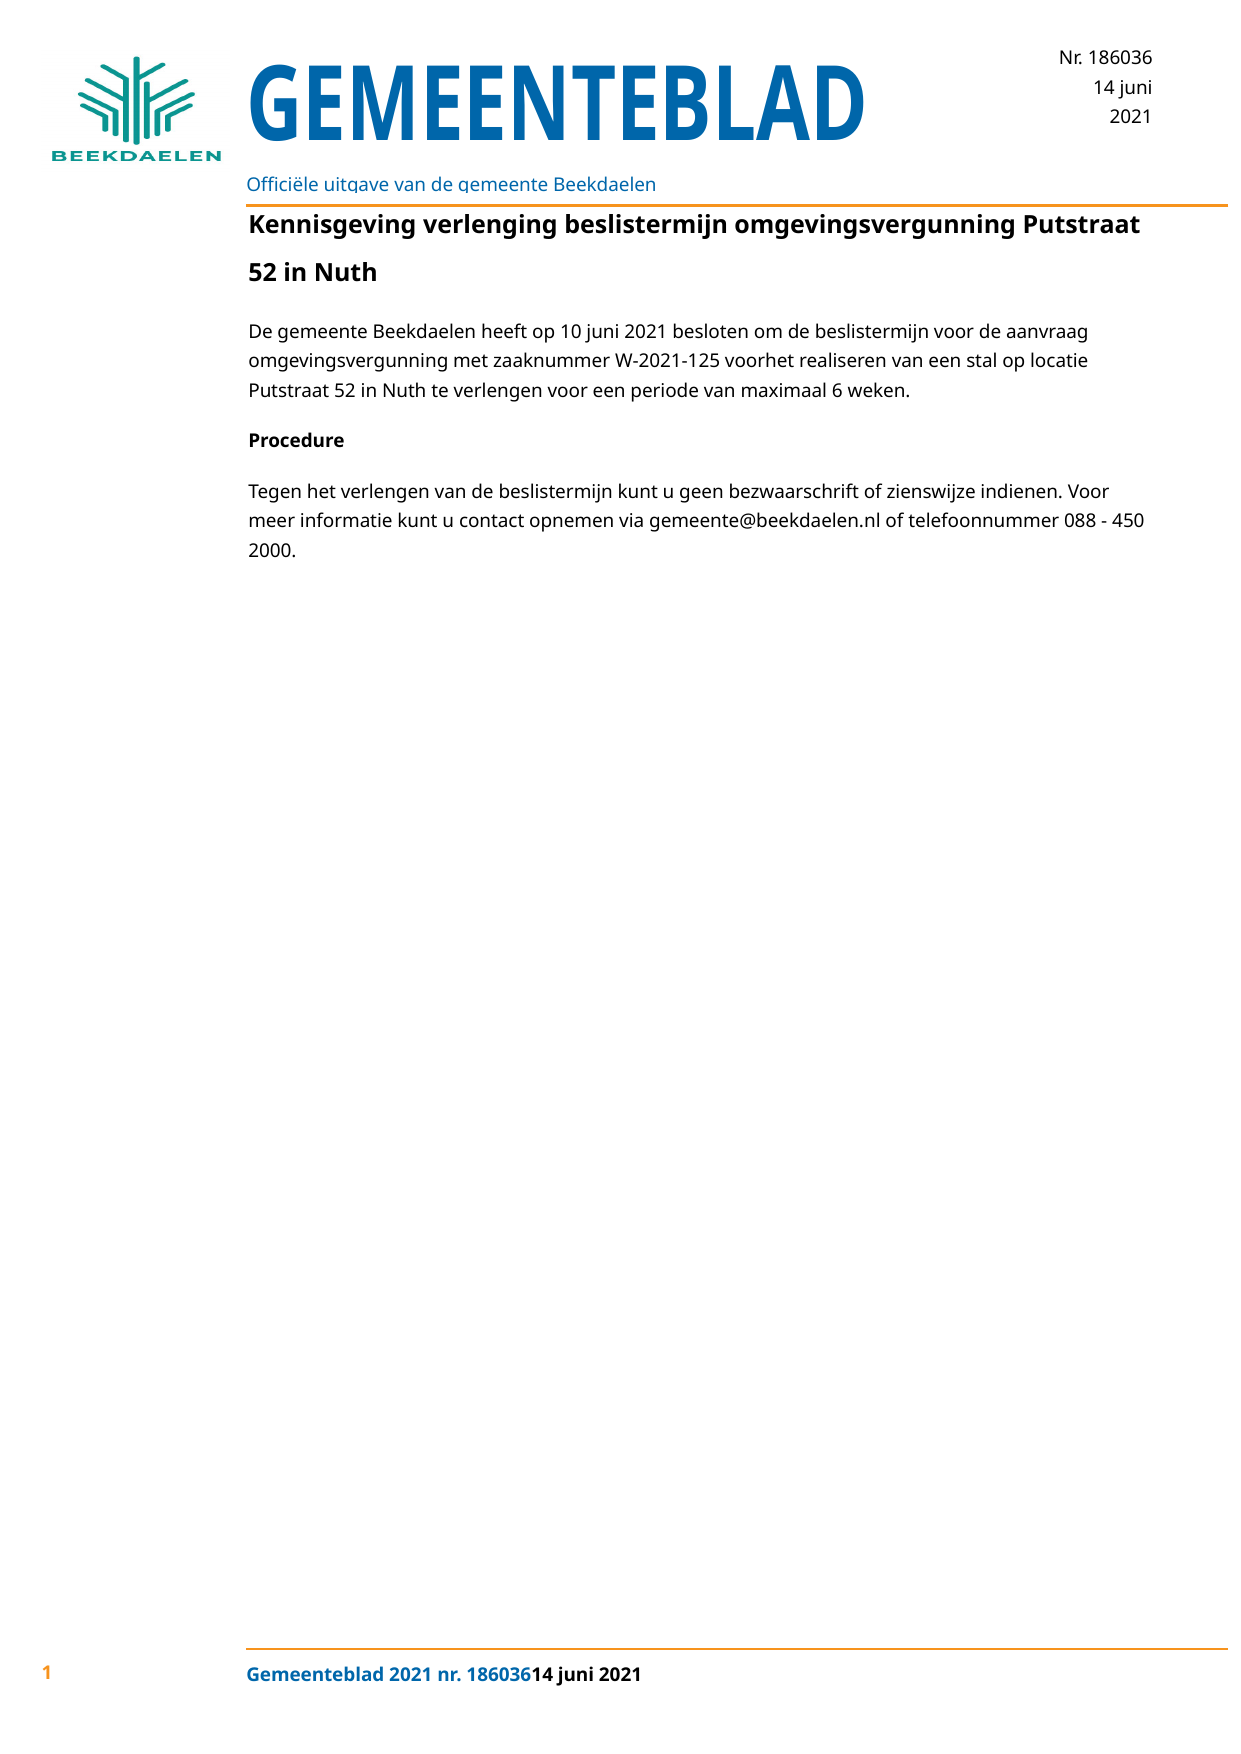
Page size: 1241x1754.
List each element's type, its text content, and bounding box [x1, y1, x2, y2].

text Procedure [248, 427, 1152, 453]
text Tegen het verlengen van de beslistermijn kunt u geen bezwaarschrift of zienswijze indienen. Voor meer informatie kunt u contact opnemen via gemeente@beekdaelen.nl of telefoonnummer 088 - 450 2000. [248, 478, 1152, 563]
picture [41, 47, 231, 172]
text De gemeente Beekdaelen heeft op 10 juni 2021 besloten om de beslistermijn voor de aanvraag omgevingsvergunning met zaaknummer W-2021-125 voorhet realiseren van een stal op locatie Putstraat 52 in Nuth te verlengen voor een periode van maximaal 6 weken. [248, 318, 1152, 403]
text Kennisgeving verlenging beslistermijn omgevingsvergunning Putstraat 52 in Nuth [248, 207, 1152, 288]
